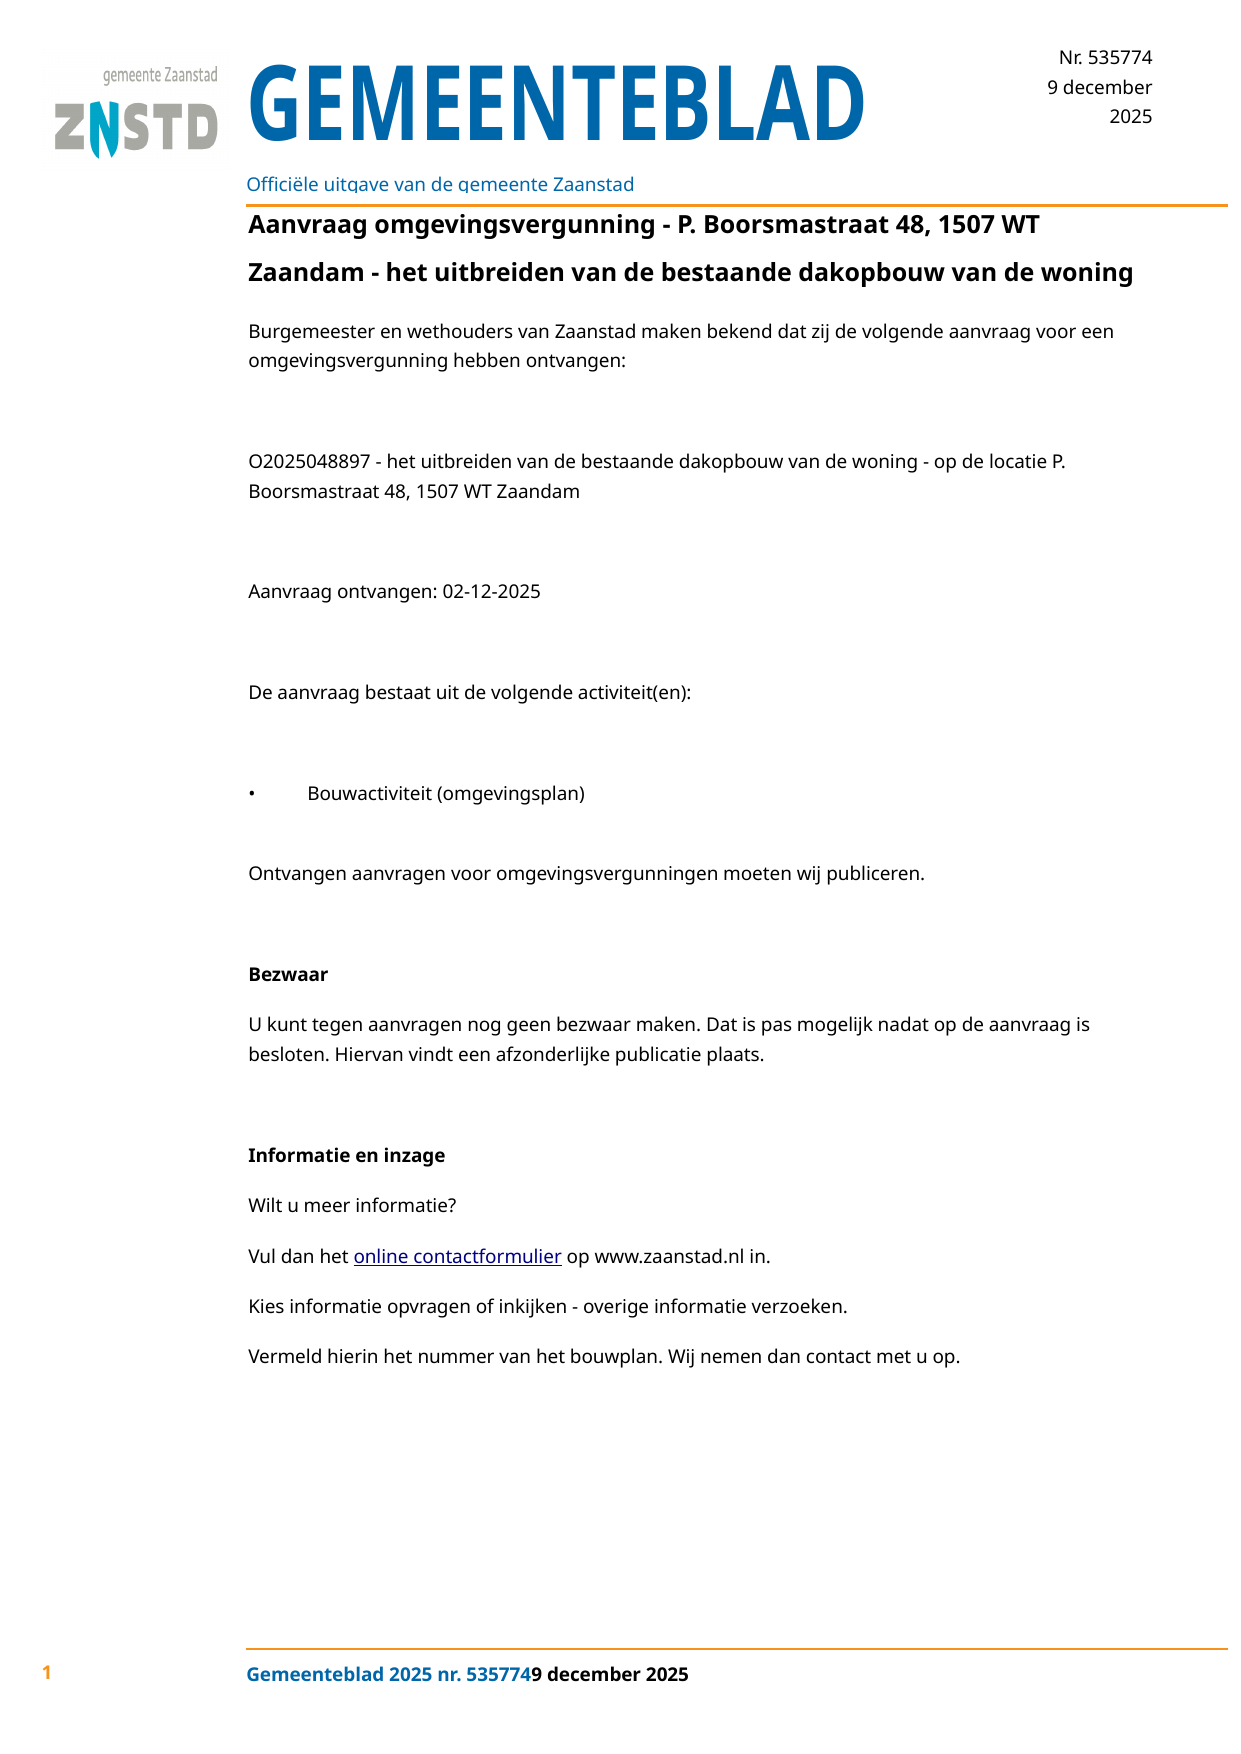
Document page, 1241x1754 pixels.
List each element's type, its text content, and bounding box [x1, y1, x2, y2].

text Vermeld hierin het nummer van het bouwplan. Wij nemen dan contact met u op. [248, 1344, 1152, 1369]
text Vul dan het online contactformulier op www.zaanstad.nl in. [248, 1243, 1152, 1269]
text O2025048897 - het uitbreiden van de bestaande dakopbouw van de woning - op de locatie P. Boorsmastraat 48, 1507 WT Zaandam [248, 448, 1152, 504]
text Kies informatie opvragen of inkijken - overige informatie verzoeken. [248, 1293, 1152, 1319]
picture [41, 47, 231, 172]
text Aanvraag omgevingsvergunning - P. Boorsmastraat 48, 1507 WT Zaandam - het uitbreiden van de bestaande dakopbouw van de woning [248, 207, 1152, 288]
text Ontvangen aanvragen voor omgevingsvergunningen moeten wij publiceren. [248, 860, 1152, 886]
text Wilt u meer informatie? [248, 1192, 1152, 1218]
text Bezwaar [248, 961, 1152, 987]
text Burgemeester en wethouders van Zaanstad maken bekend dat zij de volgende aanvraag voor een omgevingsvergunning hebben ontvangen: [248, 318, 1152, 373]
text U kunt tegen aanvragen nog geen bezwaar maken. Dat is pas mogelijk nadat op de aanvraag is besloten. Hiervan vindt een afzonderlijke publicatie plaats. [248, 1012, 1152, 1067]
text Aanvraag ontvangen: 02-12-2025 [248, 579, 1152, 604]
text Informatie en inzage [248, 1142, 1152, 1168]
text De aanvraag bestaat uit de volgende activiteit(en): [248, 679, 1152, 705]
list Bouwactiviteit (omgevingsplan) [248, 780, 1152, 806]
